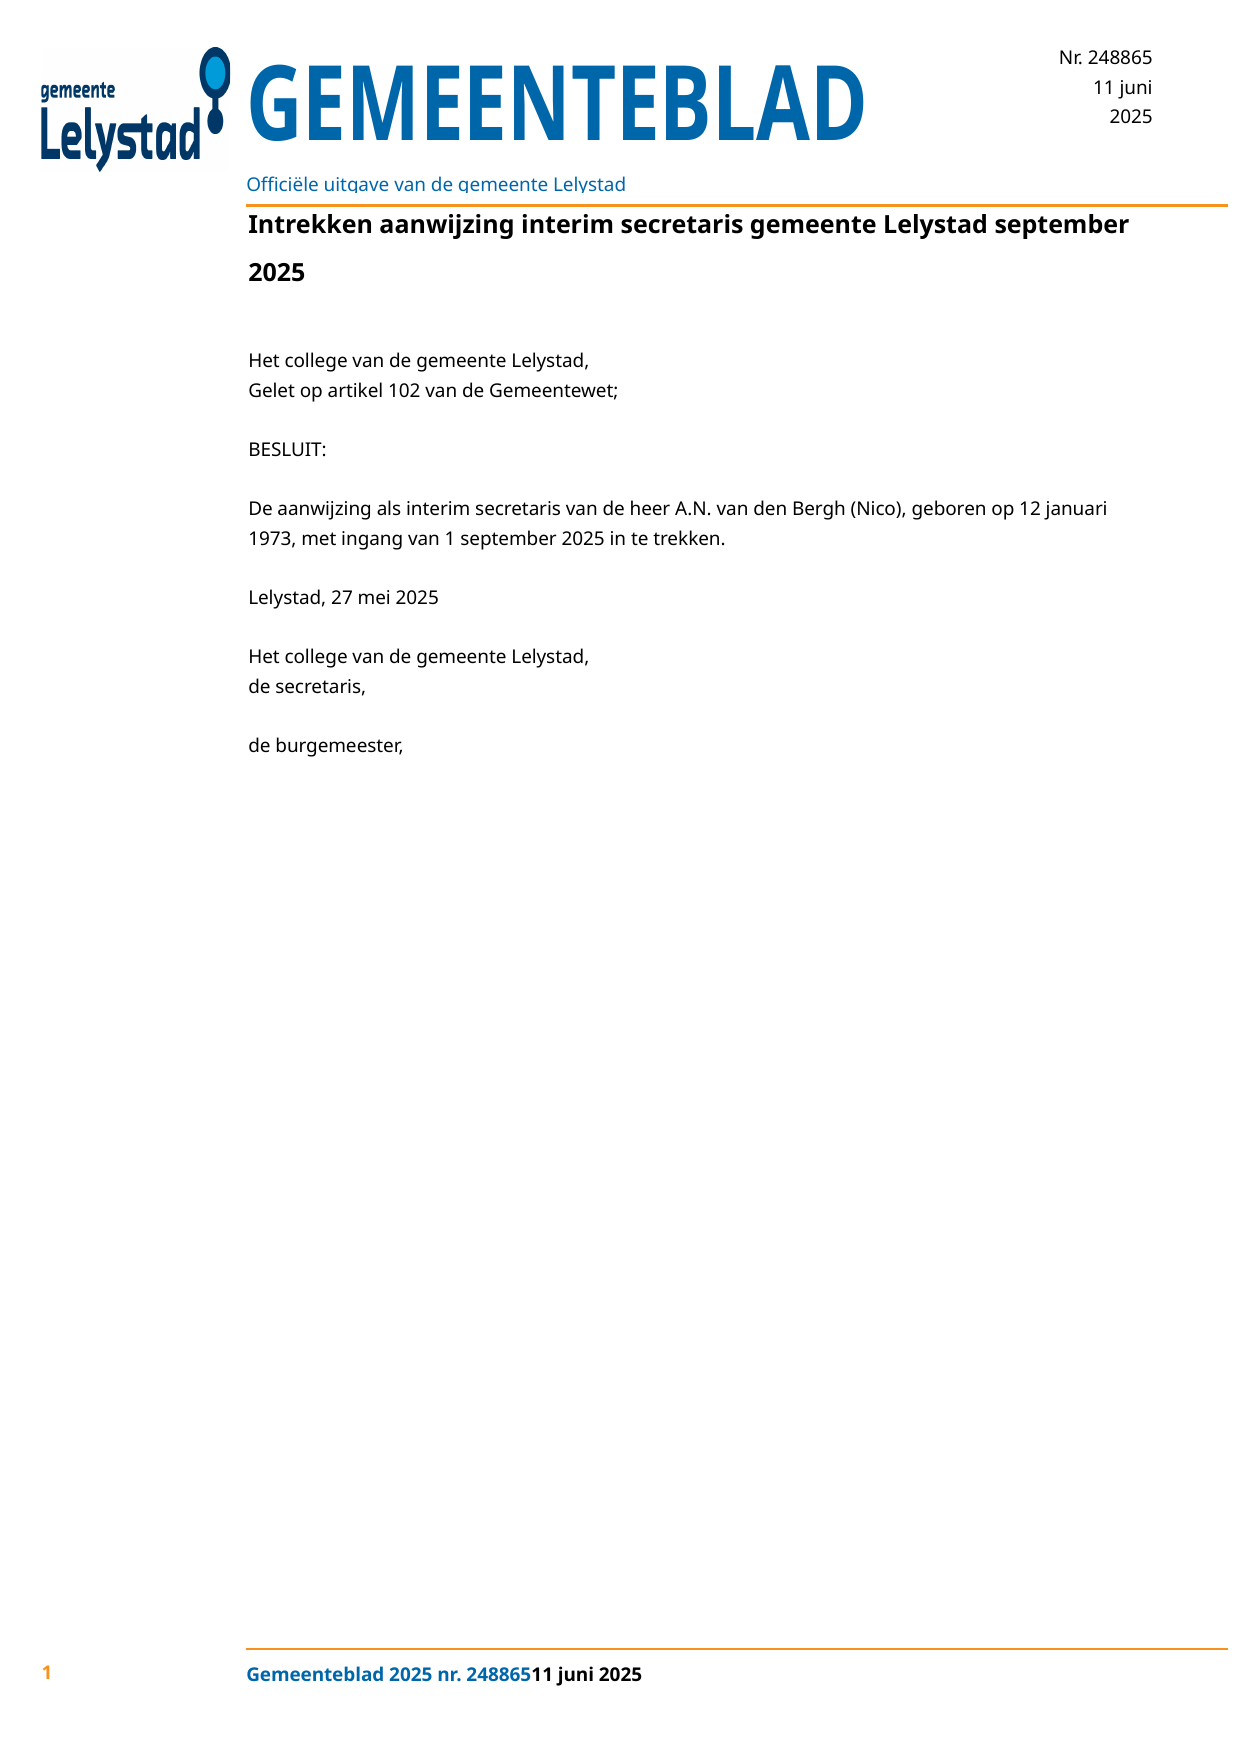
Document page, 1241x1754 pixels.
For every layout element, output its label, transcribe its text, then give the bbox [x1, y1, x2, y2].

text de burgemeester, [248, 732, 1152, 758]
text Het college van de gemeente Lelystad, [248, 347, 1152, 373]
text Gelet op artikel 102 van de Gemeentewet; [248, 377, 1152, 403]
text Het college van de gemeente Lelystad, [248, 643, 1152, 669]
text Lelystad, 27 mei 2025 [248, 584, 1152, 610]
text De aanwijzing als interim secretaris van de heer A.N. van den Bergh (Nico), geboren op 12 januari 1973, met ingang van 1 september 2025 in te trekken. [248, 495, 1152, 551]
text Intrekken aanwijzing interim secretaris gemeente Lelystad september 2025 [248, 207, 1152, 288]
text BESLUIT: [248, 436, 1152, 462]
text de secretaris, [248, 673, 1152, 699]
picture [41, 47, 231, 172]
